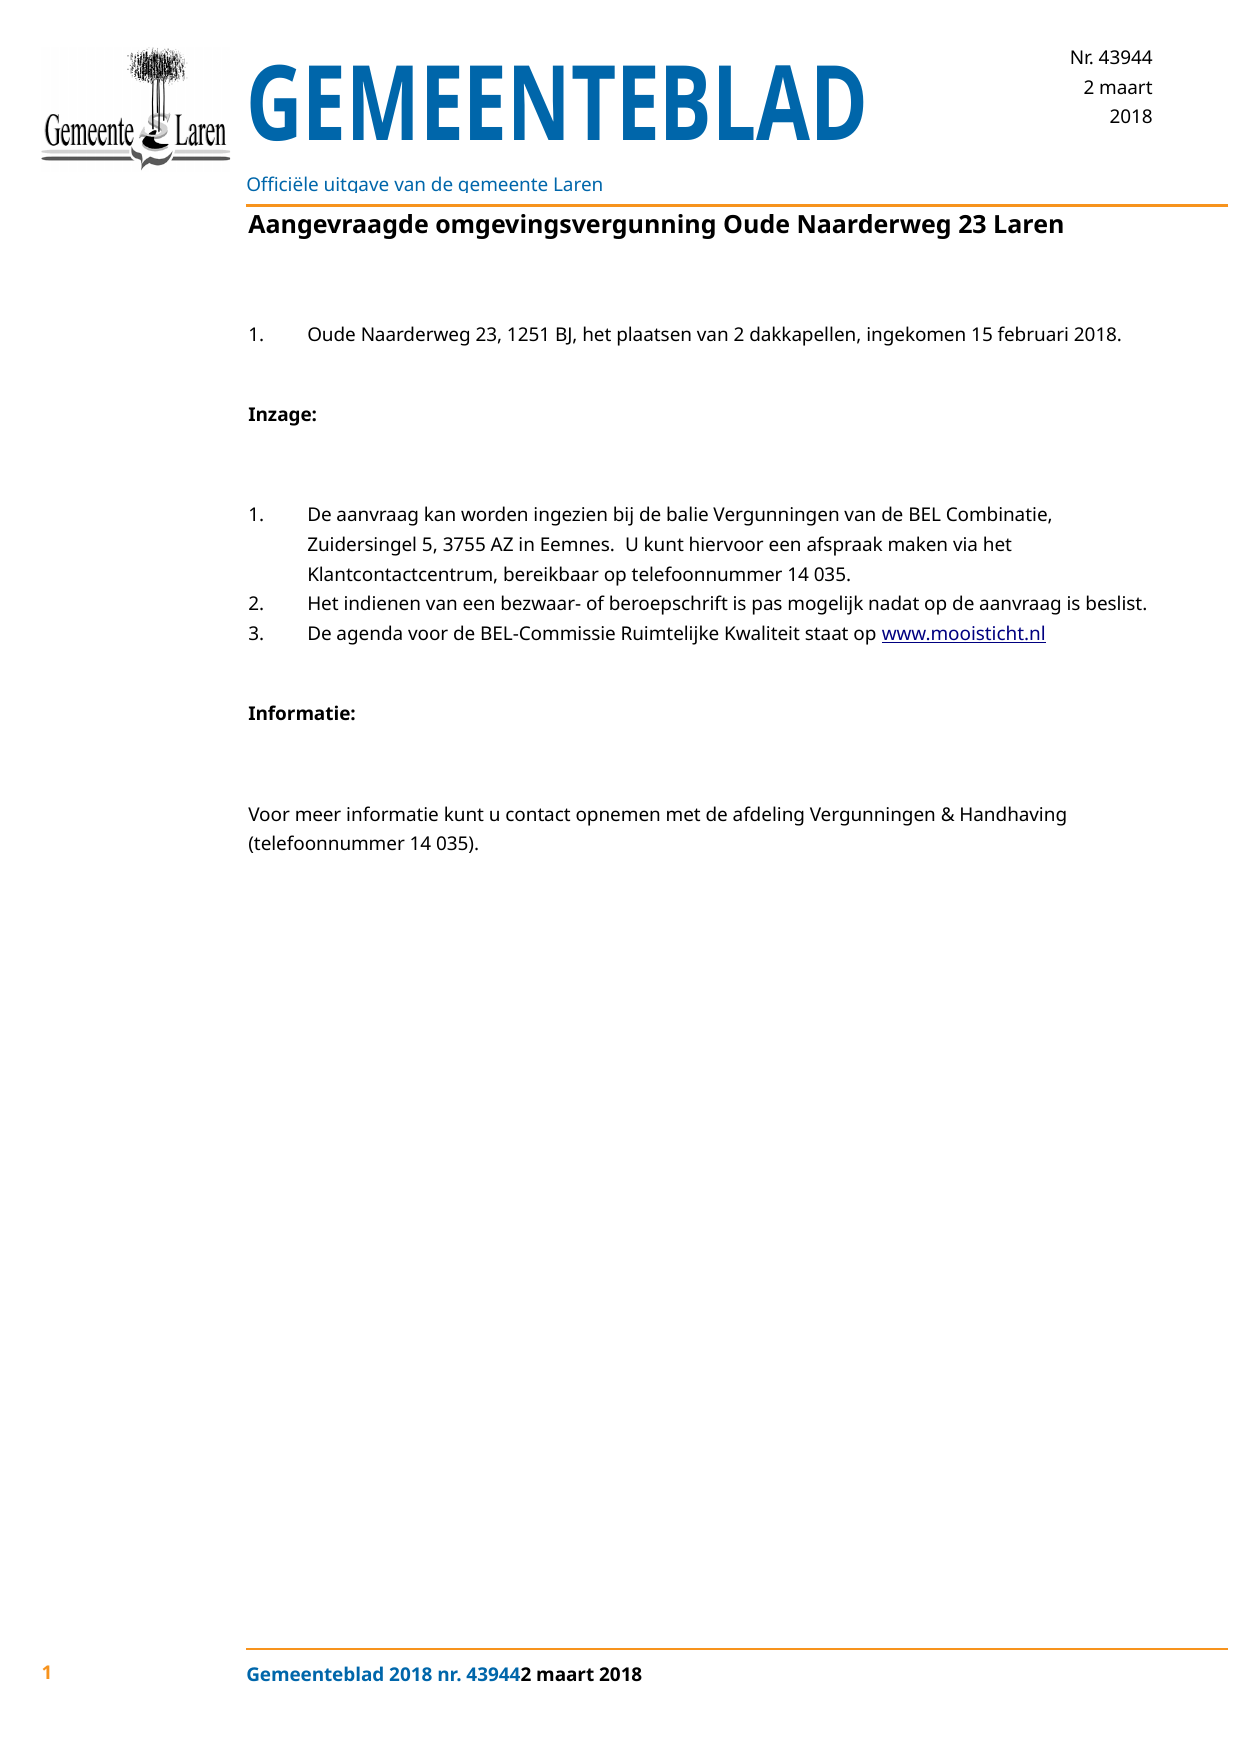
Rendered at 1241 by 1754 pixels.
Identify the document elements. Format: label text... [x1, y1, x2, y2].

text Informatie: [248, 700, 1152, 726]
text Inzage: [248, 401, 1152, 426]
list Oude Naarderweg 23, 1251 BJ, het plaatsen van 2 dakkapellen, ingekomen 15 februari 2018. [248, 321, 1152, 346]
text Voor meer informatie kunt u contact opnemen met de afdeling Vergunningen & Handhaving (telefoonnummer 14 035). [248, 801, 1152, 856]
list Het indienen van een bezwaar- of beroepschrift is pas mogelijk nadat op de aanvraag is beslist. [248, 590, 1152, 616]
list De agenda voor de BEL-Commissie Ruimtelijke Kwaliteit staat op www.mooisticht.nl [248, 620, 1152, 646]
picture [41, 47, 231, 172]
list De aanvraag kan worden ingezien bij de balie Vergunningen van de BEL Combinatie, Zuidersingel 5, 3755 AZ in Eemnes. U kunt hiervoor een afspraak maken via het Klantcontactcentrum, bereikbaar op telefoonnummer 14 035. [248, 502, 1152, 586]
text Aangevraagde omgevingsvergunning Oude Naarderweg 23 Laren [248, 207, 1152, 241]
